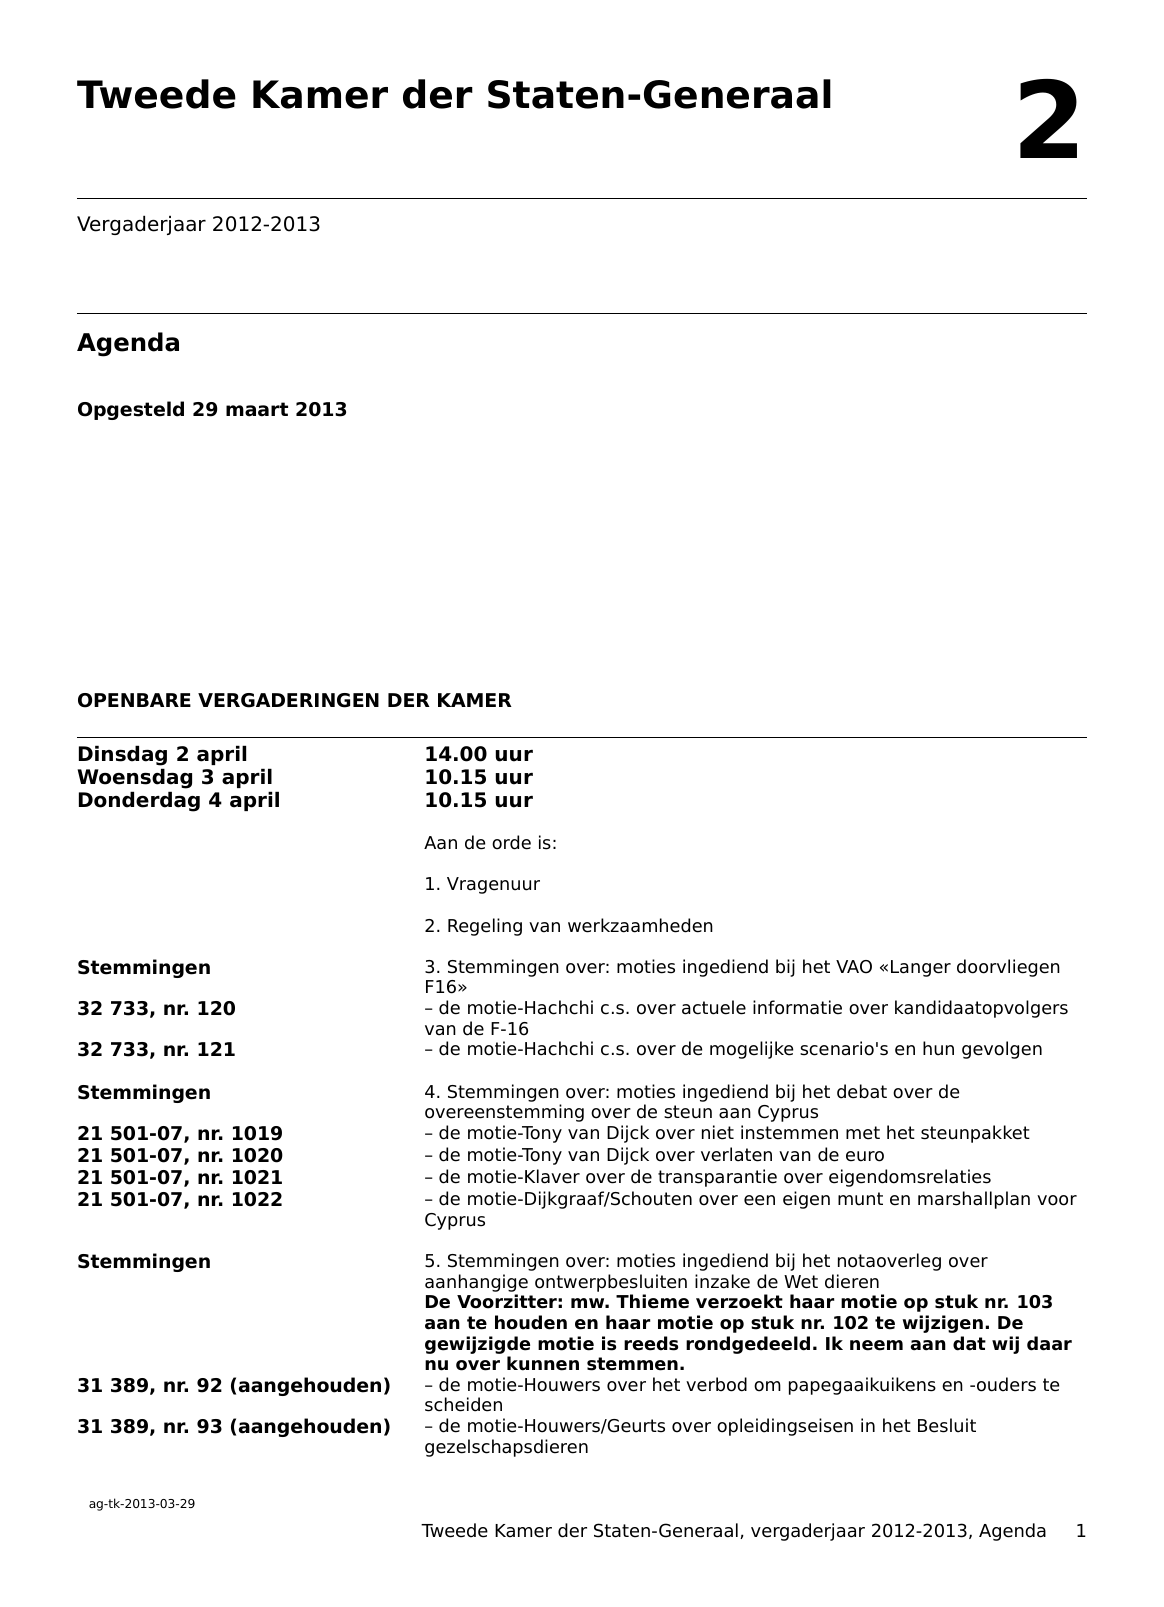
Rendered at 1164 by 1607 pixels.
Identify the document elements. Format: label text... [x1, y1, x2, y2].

table_cell – de motie-Tony van Dijck over verlaten van de euro [418, 1145, 1087, 1167]
table_cell [401, 1416, 418, 1457]
table_cell 31 389, nr. 92 (aangehouden) [77, 1375, 401, 1416]
table_cell 4. Stemmingen over: moties ingediend bij het debat over de overeenstemming over de steun aan Cyprus [418, 1082, 1087, 1123]
table_cell [401, 1123, 418, 1145]
table_header Dinsdag 2 april [77, 738, 401, 766]
table_cell Stemmingen [77, 1082, 401, 1123]
table_cell – de motie-Hachchi c.s. over de mogelijke scenario's en hun gevolgen [418, 1039, 1087, 1061]
table_cell – de motie-Tony van Dijck over niet instemmen met het steunpakket [418, 1123, 1087, 1145]
table_cell [77, 833, 401, 854]
table_cell 21 501-07, nr. 1020 [77, 1145, 401, 1167]
table_cell [401, 916, 418, 936]
table_cell [401, 874, 418, 895]
table_cell Stemmingen [77, 1251, 401, 1292]
table_cell [401, 1230, 418, 1251]
table_header 14.00 uur [418, 738, 1087, 766]
table_cell [401, 1189, 418, 1230]
table_cell [77, 916, 401, 936]
subtitle OPENBARE VERGADERINGEN DER KAMER [77, 690, 1087, 712]
table_cell 32 733, nr. 120 [77, 998, 401, 1039]
table_cell [418, 1230, 1087, 1251]
table_cell [401, 936, 418, 957]
table_cell 31 389, nr. 93 (aangehouden) [77, 1416, 401, 1457]
table_cell [401, 895, 418, 916]
table_cell [77, 874, 401, 895]
table_cell [401, 789, 418, 812]
text ag-tk-2013-03-29 [88, 1497, 323, 1511]
table_cell 5. Stemmingen over: moties ingediend bij het notaoverleg over aanhangige ontwerpbesluiten inzake de Wet dieren [418, 1251, 1087, 1292]
text Opgesteld 29 maart 2013 [77, 399, 1087, 421]
table_cell 10.15 uur [418, 789, 1087, 812]
table_cell [401, 1061, 418, 1082]
table_cell [401, 1167, 418, 1189]
table_cell [401, 1292, 418, 1375]
table_cell Vergaderjaar 2012-2013 [77, 199, 1087, 313]
table_cell – de motie-Klaver over de transparantie over eigendomsrelaties [418, 1167, 1087, 1189]
table_cell [401, 1039, 418, 1061]
table_cell [418, 854, 1087, 874]
table_cell – de motie-Hachchi c.s. over actuele informatie over kandidaatopvolgers van de F-16 [418, 998, 1087, 1039]
table_cell [77, 1230, 401, 1251]
table_cell Donderdag 4 april [77, 789, 401, 812]
table_cell [401, 998, 418, 1039]
table_cell [418, 1061, 1087, 1082]
table_cell [401, 1082, 418, 1123]
table_cell [401, 957, 418, 998]
table_cell 1. Vragenuur [418, 874, 1087, 895]
table_cell [401, 813, 418, 833]
table_cell 21 501-07, nr. 1022 [77, 1189, 401, 1230]
table_header Tweede Kamer der Staten-Generaal [77, 59, 886, 198]
table_cell 21 501-07, nr. 1021 [77, 1167, 401, 1189]
table_cell Stemmingen [77, 957, 401, 998]
table_cell [422, 314, 1087, 357]
table_cell [77, 1061, 401, 1082]
table_header [401, 738, 418, 766]
table_cell [418, 895, 1087, 916]
table_cell 32 733, nr. 121 [77, 1039, 401, 1061]
table_cell [401, 766, 418, 789]
table_cell [401, 854, 418, 874]
table_cell 2. Regeling van werkzaamheden [418, 916, 1087, 936]
table_cell [77, 1292, 401, 1375]
table_cell – de motie-Dijkgraaf/Schouten over een eigen munt en marshallplan voor Cyprus [418, 1189, 1087, 1230]
table_cell 3. Stemmingen over: moties ingediend bij het VAO «Langer doorvliegen F16» [418, 957, 1087, 998]
table_cell De Voorzitter: mw. Thieme verzoekt haar motie op stuk nr. 103 aan te houden en haar motie op stuk nr. 102 te wijzigen. De gewijzigde motie is reeds rondgedeeld. Ik neem aan dat wij daar nu over kunnen stemmen. [418, 1292, 1087, 1375]
table_cell [401, 1375, 418, 1416]
table_cell [77, 936, 401, 957]
table_cell 21 501-07, nr. 1019 [77, 1123, 401, 1145]
table_cell – de motie-Houwers/Geurts over opleidingseisen in het Besluit gezelschapsdieren [418, 1416, 1087, 1457]
table_cell [401, 1251, 418, 1292]
table_cell [77, 854, 401, 874]
table_header 2 [886, 59, 1087, 198]
table_cell Agenda [77, 314, 422, 357]
table_cell Woensdag 3 april [77, 766, 401, 789]
table_cell – de motie-Houwers over het verbod om papegaaikuikens en -ouders te scheiden [418, 1375, 1087, 1416]
table_cell [401, 833, 418, 854]
table_cell [418, 813, 1087, 833]
table_cell 10.15 uur [418, 766, 1087, 789]
table_cell [418, 936, 1087, 957]
table_cell [77, 813, 401, 833]
table_cell [77, 895, 401, 916]
table_cell [401, 1145, 418, 1167]
table_cell Aan de orde is: [418, 833, 1087, 854]
